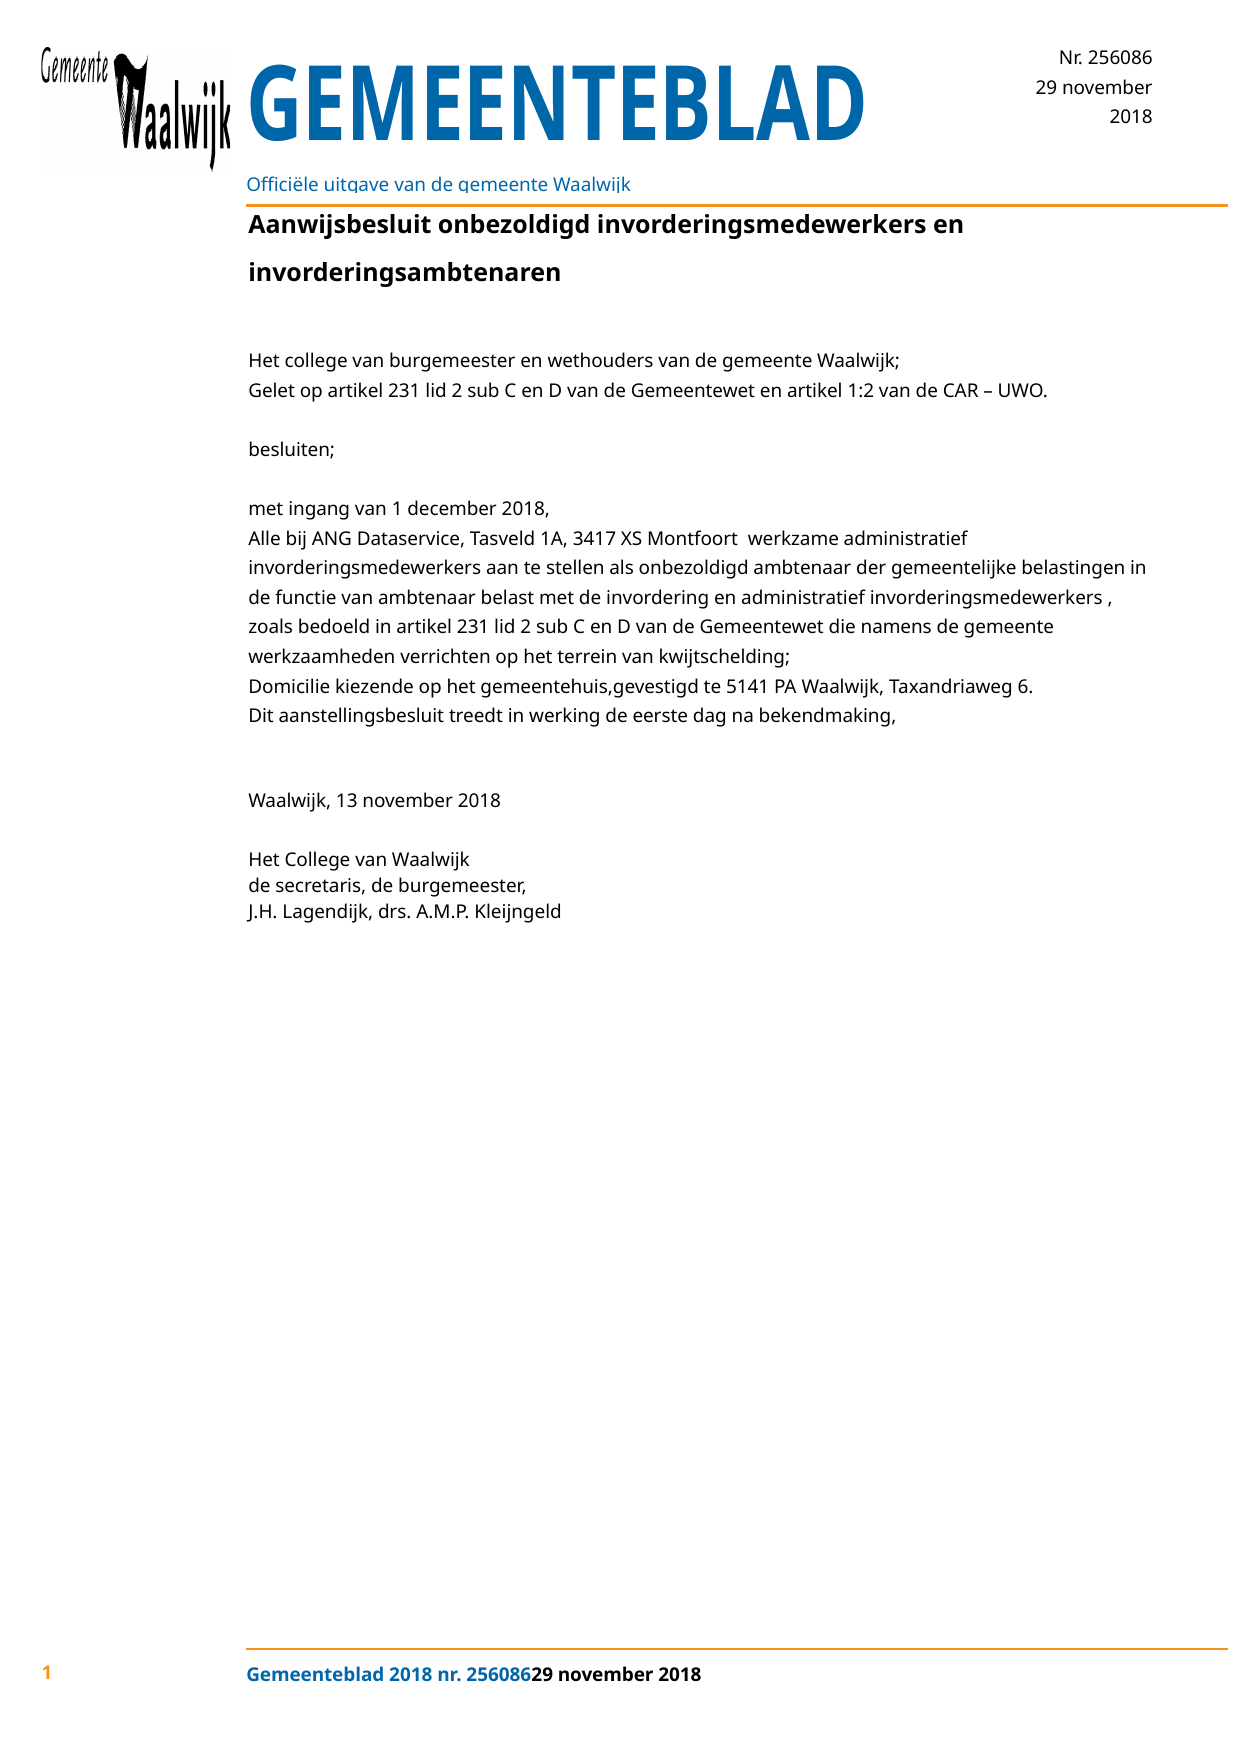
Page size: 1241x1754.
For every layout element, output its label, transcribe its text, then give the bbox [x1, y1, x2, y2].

text Gelet op artikel 231 lid 2 sub C en D van de Gemeentewet en artikel 1:2 van de CAR – UWO. [248, 377, 1152, 403]
text met ingang van 1 december 2018, [248, 495, 1152, 521]
text de secretaris, de burgemeester, [248, 872, 1152, 898]
text Dit aanstellingsbesluit treedt in werking de eerste dag na bekendmaking, [248, 702, 1152, 728]
text J.H. Lagendijk, drs. A.M.P. Kleijngeld [248, 898, 1152, 924]
text Het College van Waalwijk [248, 847, 1152, 872]
text Alle bij ANG Dataservice, Tasveld 1A, 3417 XS Montfoort werkzame administratief invorderingsmedewerkers aan te stellen als onbezoldigd ambtenaar der gemeentelijke belastingen in de functie van ambtenaar belast met de invordering en administratief invorderingsmedewerkers , zoals bedoeld in artikel 231 lid 2 sub C en D van de Gemeentewet die namens de gemeente werkzaamheden verrichten op het terrein van kwijtschelding; [248, 525, 1152, 669]
text besluiten; [248, 436, 1152, 462]
picture [41, 47, 231, 172]
text Aanwijsbesluit onbezoldigd invorderingsmedewerkers en invorderingsambtenaren [248, 207, 1152, 288]
text Waalwijk, 13 november 2018 [248, 787, 1152, 813]
text Domicilie kiezende op het gemeentehuis,gevestigd te 5141 PA Waalwijk, Taxandriaweg 6. [248, 673, 1152, 699]
text Het college van burgemeester en wethouders van de gemeente Waalwijk; [248, 347, 1152, 373]
